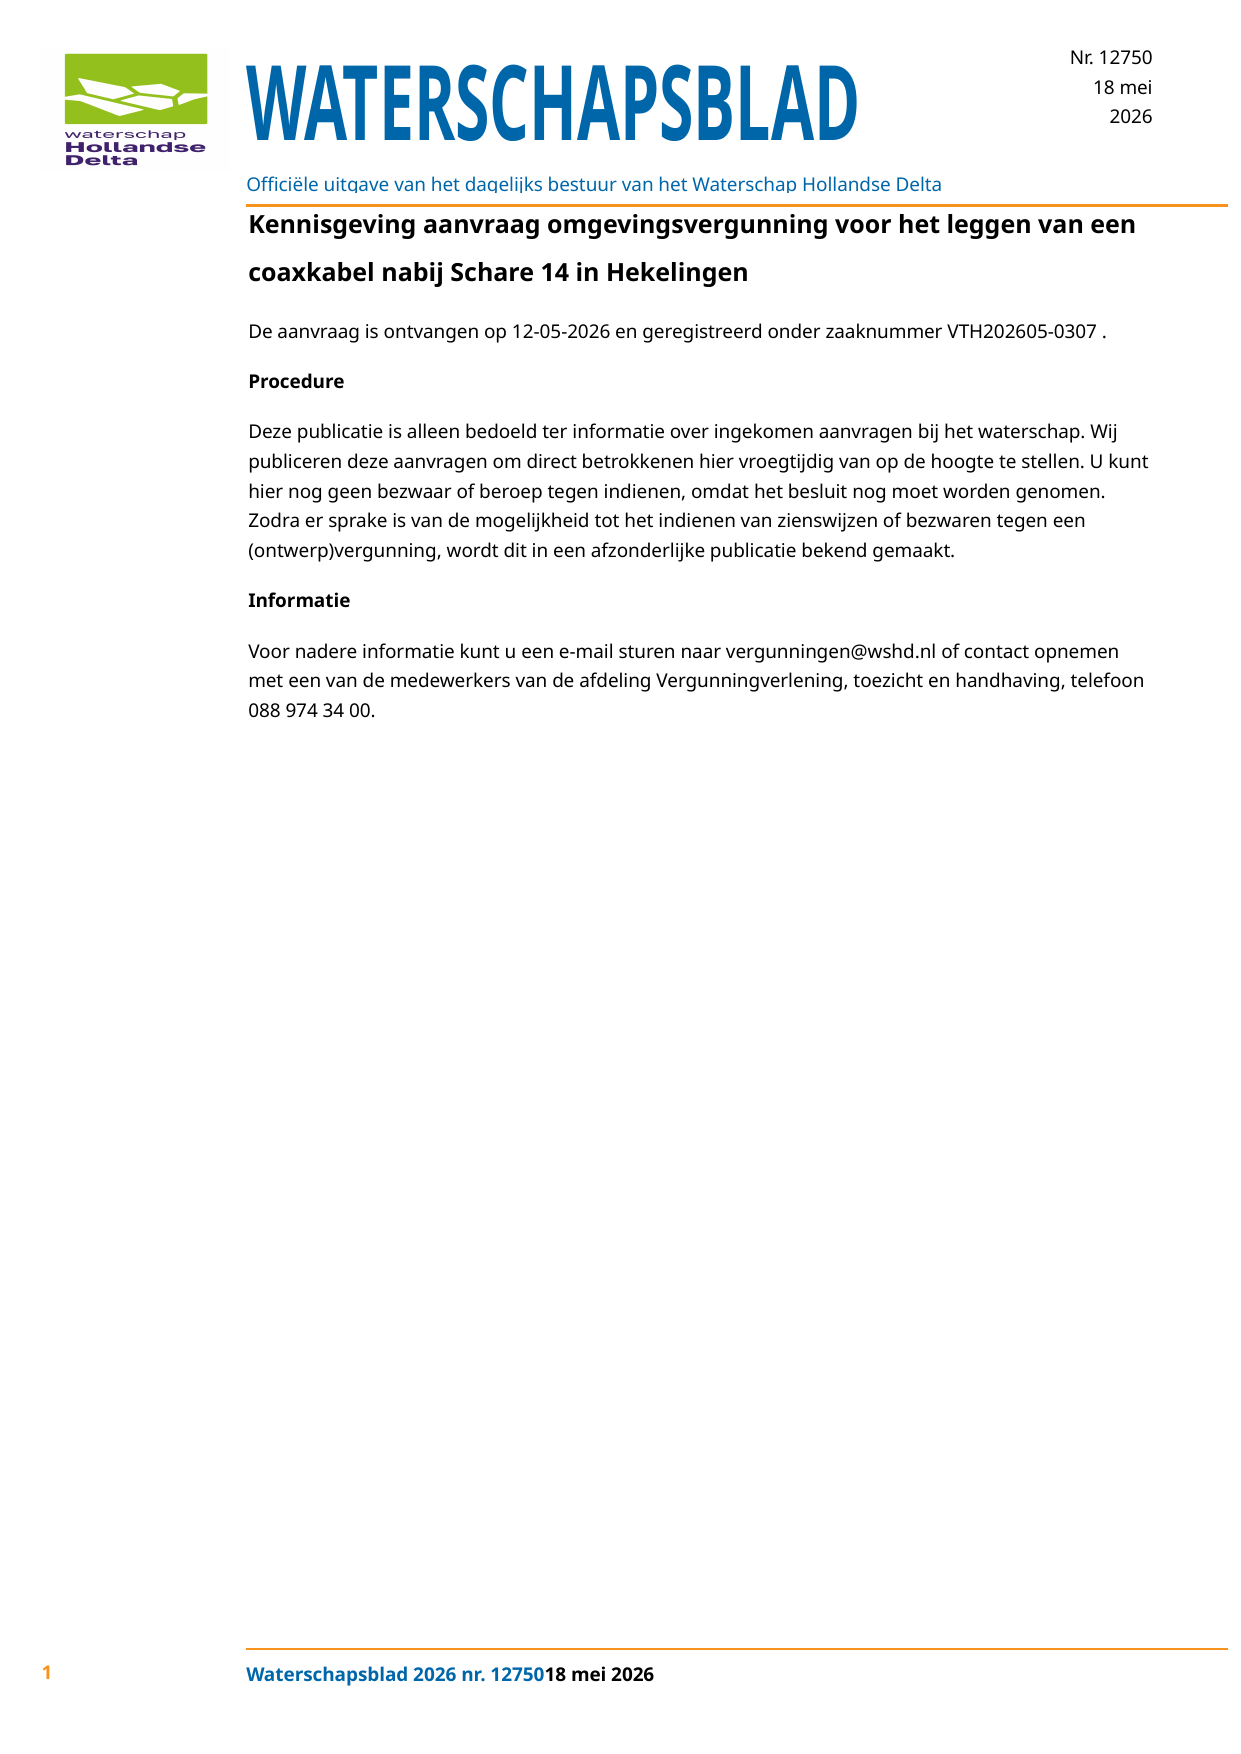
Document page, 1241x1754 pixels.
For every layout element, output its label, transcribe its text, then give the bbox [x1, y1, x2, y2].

picture [41, 47, 231, 172]
text Voor nadere informatie kunt u een e-mail sturen naar vergunningen@wshd.nl of contact opnemen met een van de medewerkers van de afdeling Vergunningverlening, toezicht en handhaving, telefoon 088 974 34 00. [248, 638, 1152, 723]
text Procedure [248, 368, 1152, 394]
text Informatie [248, 587, 1152, 613]
text De aanvraag is ontvangen op 12-05-2026 en geregistreerd onder zaaknummer VTH202605-0307 . [248, 318, 1152, 344]
text Deze publicatie is alleen bedoeld ter informatie over ingekomen aanvragen bij het waterschap. Wij publiceren deze aanvragen om direct betrokkenen hier vroegtijdig van op de hoogte te stellen. U kunt hier nog geen bezwaar of beroep tegen indienen, omdat het besluit nog moet worden genomen. Zodra er sprake is van de mogelijkheid tot het indienen van zienswijzen of bezwaren tegen een (ontwerp)vergunning, wordt dit in een afzonderlijke publicatie bekend gemaakt. [248, 419, 1152, 563]
text Kennisgeving aanvraag omgevingsvergunning voor het leggen van een coaxkabel nabij Schare 14 in Hekelingen [248, 207, 1152, 288]
